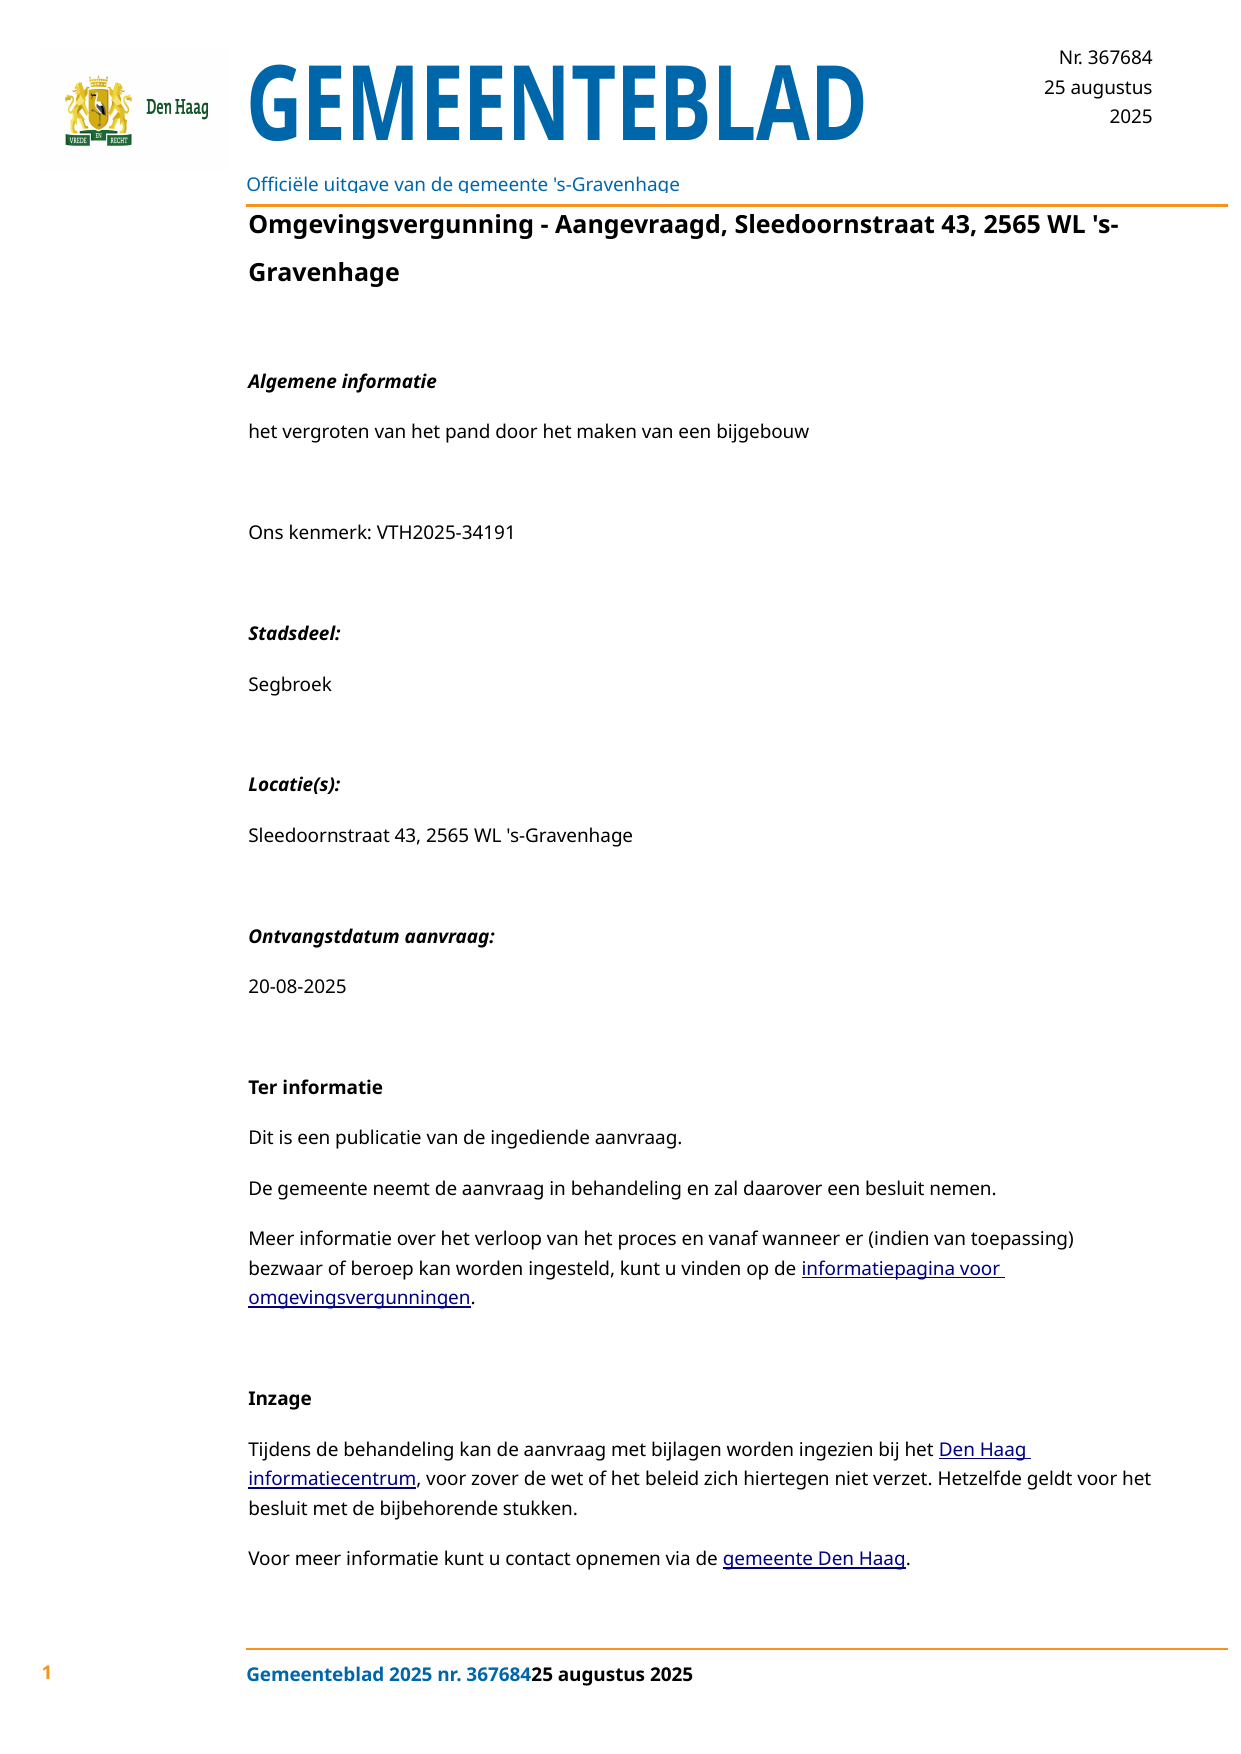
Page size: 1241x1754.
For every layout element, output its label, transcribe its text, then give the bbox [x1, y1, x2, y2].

text Stadsdeel: [248, 620, 1152, 646]
text Ons kenmerk: VTH2025-34191 [248, 519, 1152, 545]
text Tijdens de behandeling kan de aanvraag met bijlagen worden ingezien bij het Den Haag informatiecentrum, voor zover de wet of het beleid zich hiertegen niet verzet. Hetzelfde geldt voor het besluit met de bijbehorende stukken. [248, 1436, 1152, 1521]
text Ontvangstdatum aanvraag: [248, 923, 1152, 949]
text Meer informatie over het verloop van het proces en vanaf wanneer er (indien van toepassing) bezwaar of beroep kan worden ingesteld, kunt u vinden op de informatiepagina voor omgevingsvergunningen. [248, 1225, 1152, 1310]
text Dit is een publicatie van de ingediende aanvraag. [248, 1124, 1152, 1150]
text Sleedoornstraat 43, 2565 WL 's-Gravenhage [248, 822, 1152, 848]
text Locatie(s): [248, 772, 1152, 797]
picture [41, 47, 231, 172]
text Voor meer informatie kunt u contact opnemen via de gemeente Den Haag. [248, 1545, 1152, 1571]
text De gemeente neemt de aanvraag in behandeling en zal daarover een besluit nemen. [248, 1175, 1152, 1201]
text 20-08-2025 [248, 973, 1152, 999]
text Segbroek [248, 671, 1152, 697]
text het vergroten van het pand door het maken van een bijgebouw [248, 419, 1152, 444]
text Omgevingsvergunning - Aangevraagd, Sleedoornstraat 43, 2565 WL 's-Gravenhage [248, 207, 1152, 288]
text Ter informatie [248, 1074, 1152, 1100]
text Algemene informatie [248, 368, 1152, 394]
text Inzage [248, 1385, 1152, 1411]
